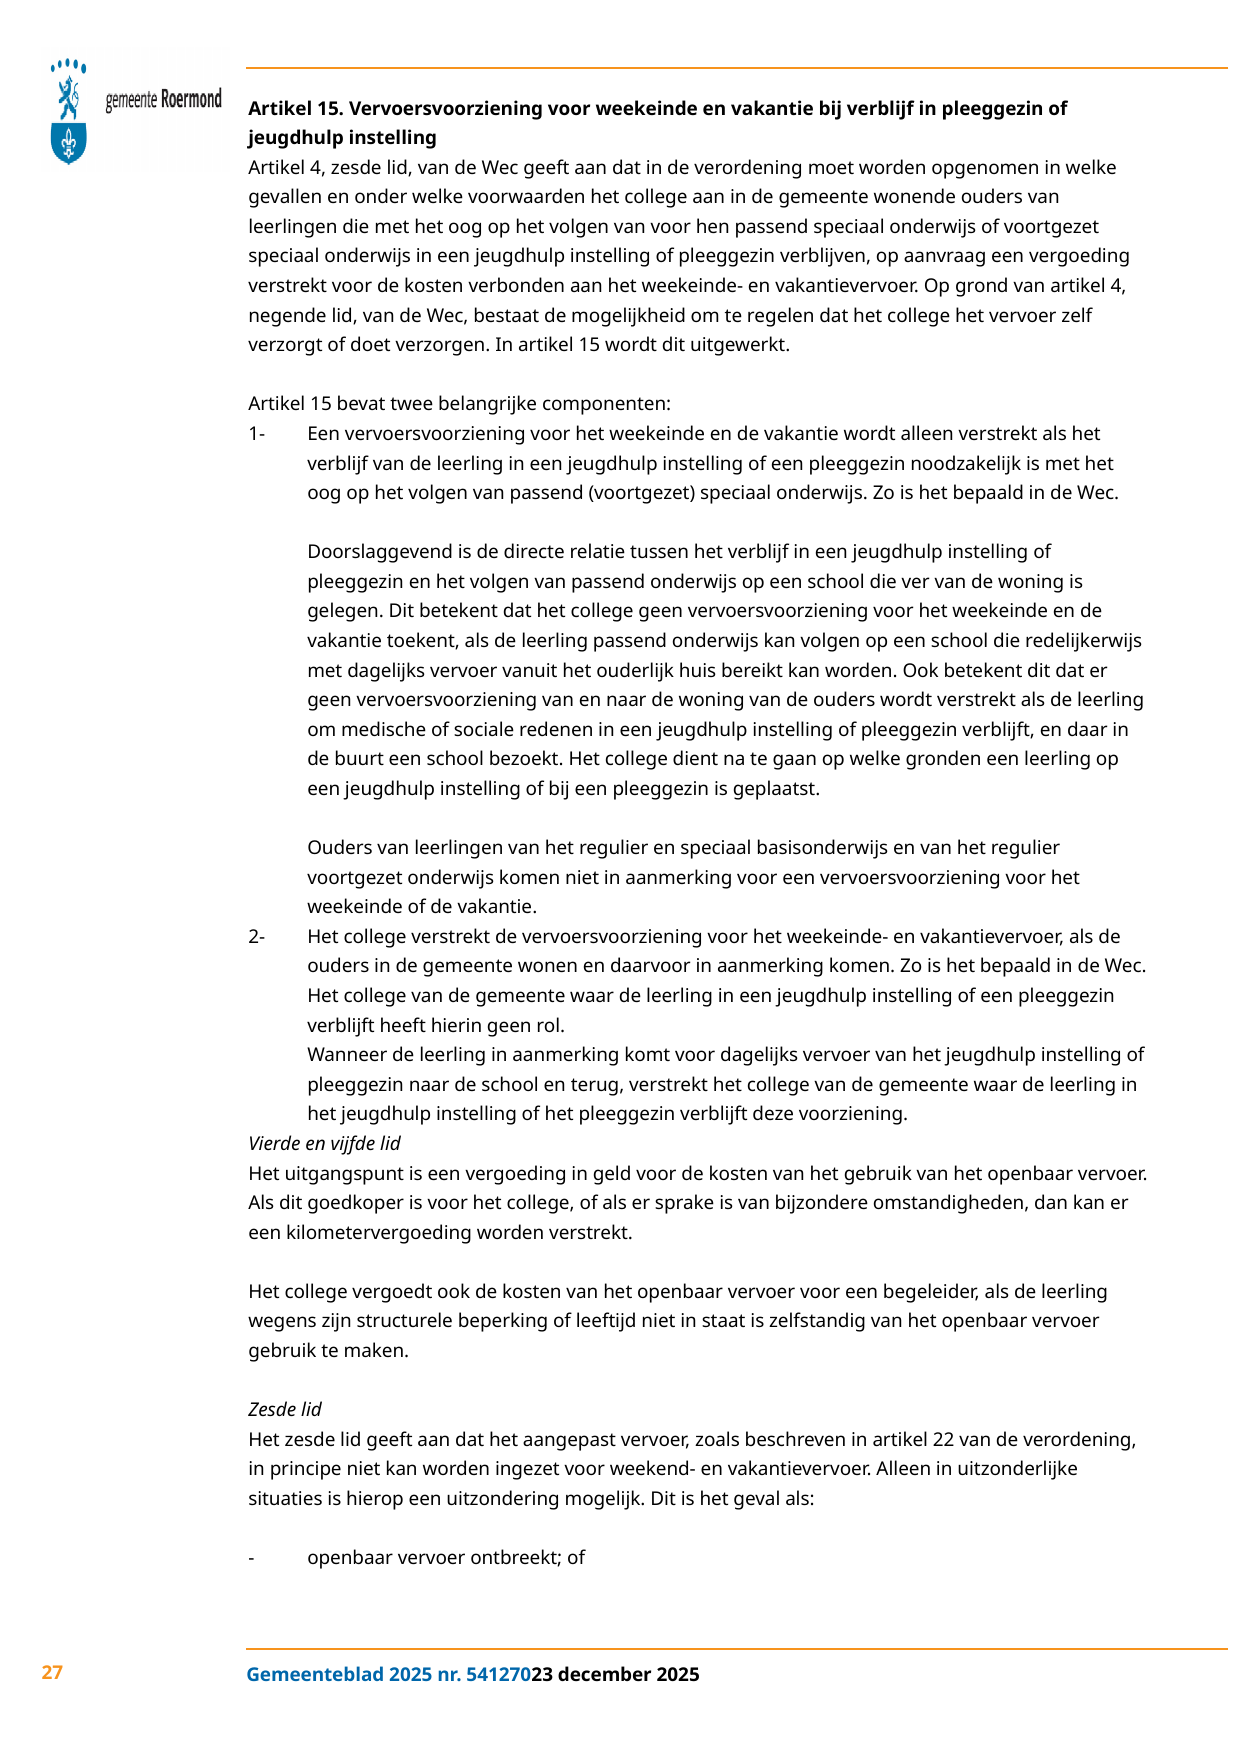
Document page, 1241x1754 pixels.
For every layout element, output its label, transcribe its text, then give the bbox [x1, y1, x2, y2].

text Artikel 15 bevat twee belangrijke componenten: [248, 391, 1152, 416]
list Het college verstrekt de vervoersvoorziening voor het weekeinde- en vakantievervoer, als de ouders in de gemeente wonen en daarvoor in aanmerking komen. Zo is het bepaald in de Wec. Het college van de gemeente waar de leerling in een jeugdhulp instelling of een pleeggezin verblijft heeft hierin geen rol. [248, 923, 1152, 1038]
text Het zesde lid geeft aan dat het aangepast vervoer, zoals beschreven in artikel 22 van de verordening, in principe niet kan worden ingezet voor weekend- en vakantievervoer. Alleen in uitzonderlijke situaties is hierop een uitzondering mogelijk. Dit is het geval als: [248, 1426, 1152, 1511]
list openbaar vervoer ontbreekt; of [248, 1544, 1152, 1570]
text Het uitgangspunt is een vergoeding in geld voor de kosten van het gebruik van het openbaar vervoer. Als dit goedkoper is voor het college, of als er sprake is van bijzondere omstandigheden, dan kan er een kilometervergoeding worden verstrekt. [248, 1160, 1152, 1245]
text Zesde lid [248, 1396, 1152, 1422]
text Het college vergoedt ook de kosten van het openbaar vervoer voor een begeleider, als de leerling wegens zijn structurele beperking of leeftijd niet in staat is zelfstandig van het openbaar vervoer gebruik te maken. [248, 1278, 1152, 1363]
text Vierde en vijfde lid [248, 1130, 1152, 1156]
list Wanneer de leerling in aanmerking komt voor dagelijks vervoer van het jeugdhulp instelling of pleeggezin naar de school en terug, verstrekt het college van de gemeente waar de leerling in het jeugdhulp instelling of het pleeggezin verblijft deze voorziening. [248, 1041, 1152, 1126]
picture [41, 47, 231, 172]
list Ouders van leerlingen van het regulier en speciaal basisonderwijs en van het regulier voortgezet onderwijs komen niet in aanmerking voor een vervoersvoorziening voor het weekeinde of de vakantie. [248, 834, 1152, 919]
list Doorslaggevend is de directe relatie tussen het verblijf in een jeugdhulp instelling of pleeggezin en het volgen van passend onderwijs op een school die ver van de woning is gelegen. Dit betekent dat het college geen vervoersvoorziening voor het weekeinde en de vakantie toekent, als de leerling passend onderwijs kan volgen op een school die redelijkerwijs met dagelijks vervoer vanuit het ouderlijk huis bereikt kan worden. Ook betekent dit dat er geen vervoersvoorziening van en naar de woning van de ouders wordt verstrekt als de leerling om medische of sociale redenen in een jeugdhulp instelling of pleeggezin verblijft, en daar in de buurt een school bezoekt. Het college dient na te gaan op welke gronden een leerling op een jeugdhulp instelling of bij een pleeggezin is geplaatst. [248, 538, 1152, 801]
text Artikel 4, zesde lid, van de Wec geeft aan dat in de verordening moet worden opgenomen in welke gevallen en onder welke voorwaarden het college aan in de gemeente wonende ouders van leerlingen die met het oog op het volgen van voor hen passend speciaal onderwijs of voortgezet speciaal onderwijs in een jeugdhulp instelling of pleeggezin verblijven, op aanvraag een vergoeding verstrekt voor de kosten verbonden aan het weekeinde- en vakantievervoer. Op grond van artikel 4, negende lid, van de Wec, bestaat de mogelijkheid om te regelen dat het college het vervoer zelf verzorgt of doet verzorgen. In artikel 15 wordt dit uitgewerkt. [248, 154, 1152, 357]
list Een vervoersvoorziening voor het weekeinde en de vakantie wordt alleen verstrekt als het verblijf van de leerling in een jeugdhulp instelling of een pleeggezin noodzakelijk is met het oog op het volgen van passend (voortgezet) speciaal onderwijs. Zo is het bepaald in de Wec. [248, 420, 1152, 505]
text Artikel 15. Vervoersvoorziening voor weekeinde en vakantie bij verblijf in pleeggezin of jeugdhulp instelling [248, 95, 1152, 150]
